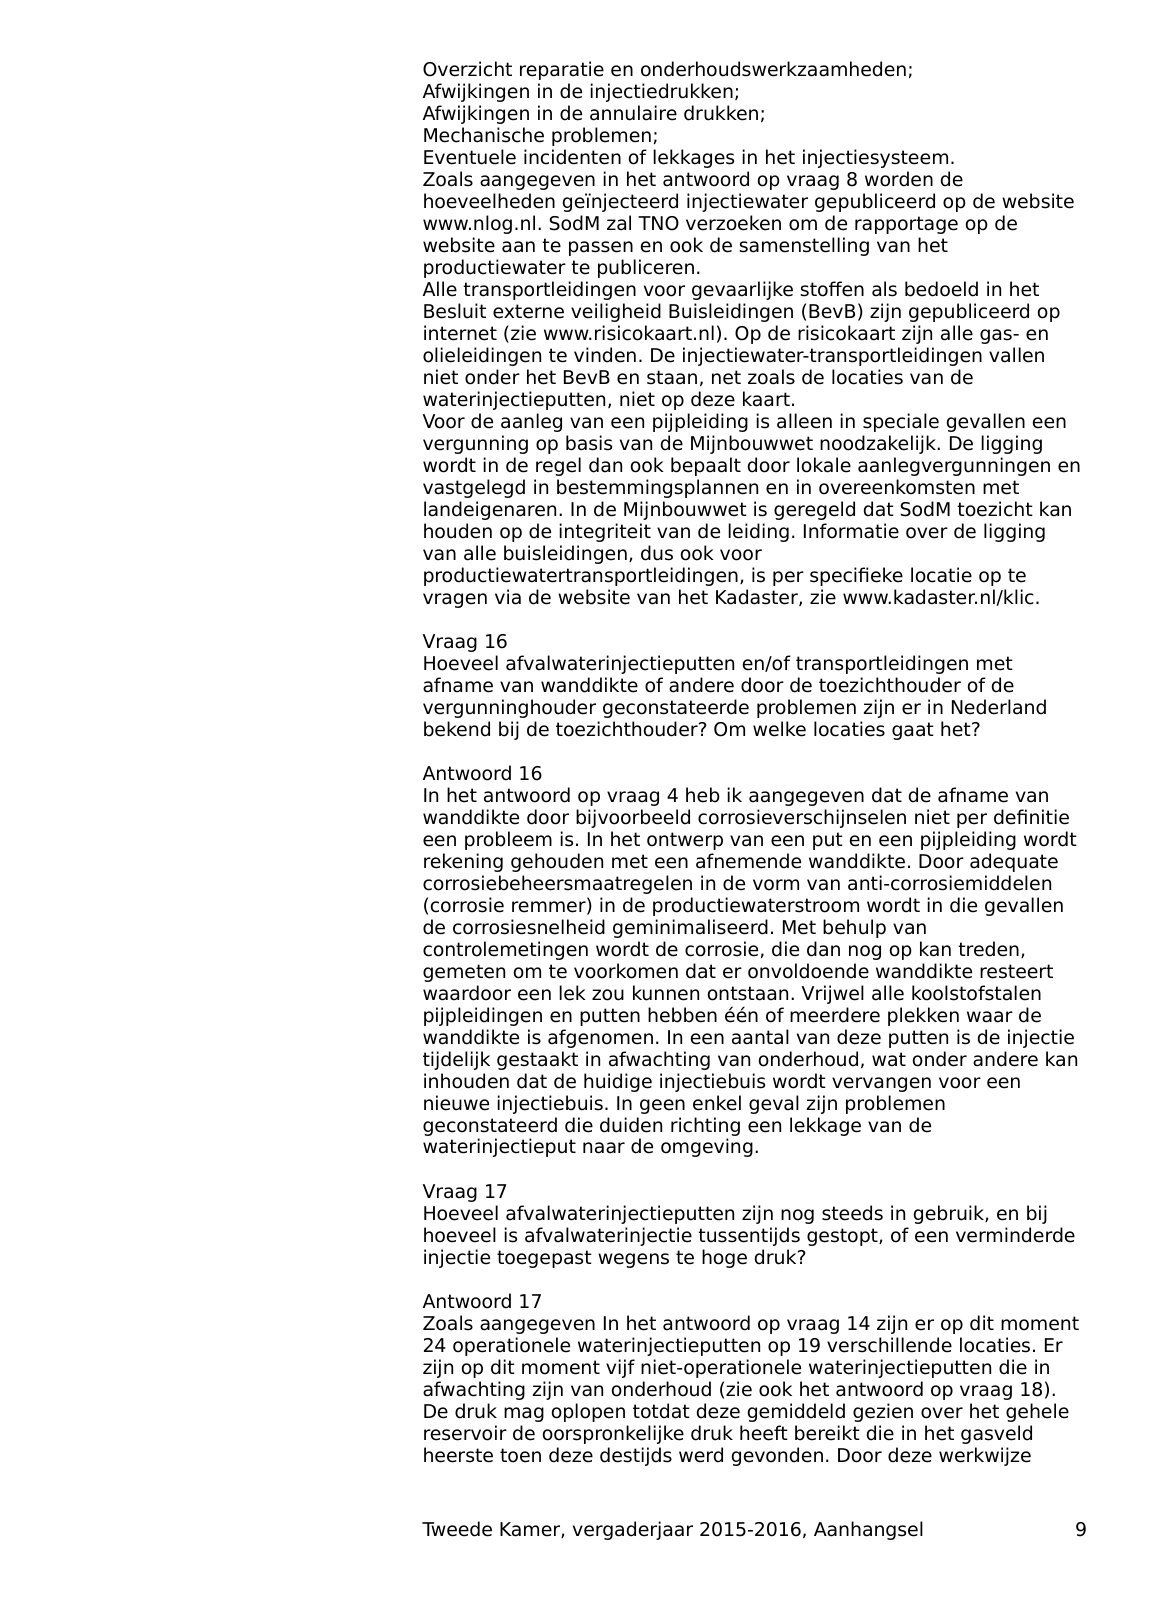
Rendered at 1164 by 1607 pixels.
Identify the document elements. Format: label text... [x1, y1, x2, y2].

text Alle transportleidingen voor gevaarlijke stoffen als bedoeld in het Besluit externe veiligheid Buisleidingen (BevB) zijn gepubliceerd op internet (zie www.risicokaart.nl). Op de risicokaart zijn alle gas- en olieleidingen te vinden. De injectiewater-transportleidingen vallen niet onder het BevB en staan, net zoals de locaties van de waterinjectieputten, niet op deze kaart. [422, 279, 1087, 411]
text Afwijkingen in de annulaire drukken; [422, 103, 1087, 125]
text Eventuele incidenten of lekkages in het injectiesysteem. [422, 147, 1087, 169]
text Zoals aangegeven in het antwoord op vraag 8 worden de hoeveelheden geïnjecteerd injectiewater gepubliceerd op de website www.nlog.nl. SodM zal TNO verzoeken om de rapportage op de website aan te passen en ook de samenstelling van het productiewater te publiceren. [422, 169, 1087, 279]
text Afwijkingen in de injectiedrukken; [422, 81, 1087, 103]
text Overzicht reparatie en onderhoudswerkzaamheden; [422, 59, 1087, 81]
text Hoeveel afvalwaterinjectieputten en/of transportleidingen met afname van wanddikte of andere door de toezichthouder of de vergunninghouder geconstateerde problemen zijn er in Nederland bekend bij de toezichthouder? Om welke locaties gaat het? [422, 653, 1087, 741]
text Mechanische problemen; [422, 125, 1087, 147]
text In het antwoord op vraag 4 heb ik aangegeven dat de afname van wanddikte door bijvoorbeeld corrosieverschijnselen niet per definitie een probleem is. In het ontwerp van een put en een pijpleiding wordt rekening gehouden met een afnemende wanddikte. Door adequate corrosiebeheersmaatregelen in de vorm van anti-corrosiemiddelen (corrosie remmer) in de productiewaterstroom wordt in die gevallen de corrosiesnelheid geminimaliseerd. Met behulp van controlemetingen wordt de corrosie, die dan nog op kan treden, gemeten om te voorkomen dat er onvoldoende wanddikte resteert waardoor een lek zou kunnen ontstaan. Vrijwel alle koolstofstalen pijpleidingen en putten hebben één of meerdere plekken waar de wanddikte is afgenomen. In een aantal van deze putten is de injectie tijdelijk gestaakt in afwachting van onderhoud, wat onder andere kan inhouden dat de huidige injectiebuis wordt vervangen voor een nieuwe injectiebuis. In geen enkel geval zijn problemen geconstateerd die duiden richting een lekkage van de waterinjectieput naar de omgeving. [422, 785, 1087, 1158]
text Antwoord 16 [422, 763, 1087, 785]
text Zoals aangegeven In het antwoord op vraag 14 zijn er op dit moment 24 operationele waterinjectieputten op 19 verschillende locaties. Er zijn op dit moment vijf niet-operationele waterinjectieputten die in afwachting zijn van onderhoud (zie ook het antwoord op vraag 18). [422, 1313, 1087, 1401]
text Antwoord 17 [422, 1291, 1087, 1313]
text De druk mag oplopen totdat deze gemiddeld gezien over het gehele reservoir de oorspronkelijke druk heeft bereikt die in het gasveld heerste toen deze destijds werd gevonden. Door deze werkwijze [422, 1401, 1087, 1467]
text Voor de aanleg van een pijpleiding is alleen in speciale gevallen een vergunning op basis van de Mijnbouwwet noodzakelijk. De ligging wordt in de regel dan ook bepaalt door lokale aanlegvergunningen en vastgelegd in bestemmingsplannen en in overeenkomsten met landeigenaren. In de Mijnbouwwet is geregeld dat SodM toezicht kan houden op de integriteit van de leiding. Informatie over de ligging van alle buisleidingen, dus ook voor productiewatertransportleidingen, is per specifieke locatie op te vragen via de website van het Kadaster, zie www.kadaster.nl/klic. [422, 411, 1087, 608]
text Vraag 16 [422, 631, 1087, 653]
text Vraag 17 [422, 1181, 1087, 1203]
text Hoeveel afvalwaterinjectieputten zijn nog steeds in gebruik, en bij hoeveel is afvalwaterinjectie tussentijds gestopt, of een verminderde injectie toegepast wegens te hoge druk? [422, 1203, 1087, 1268]
